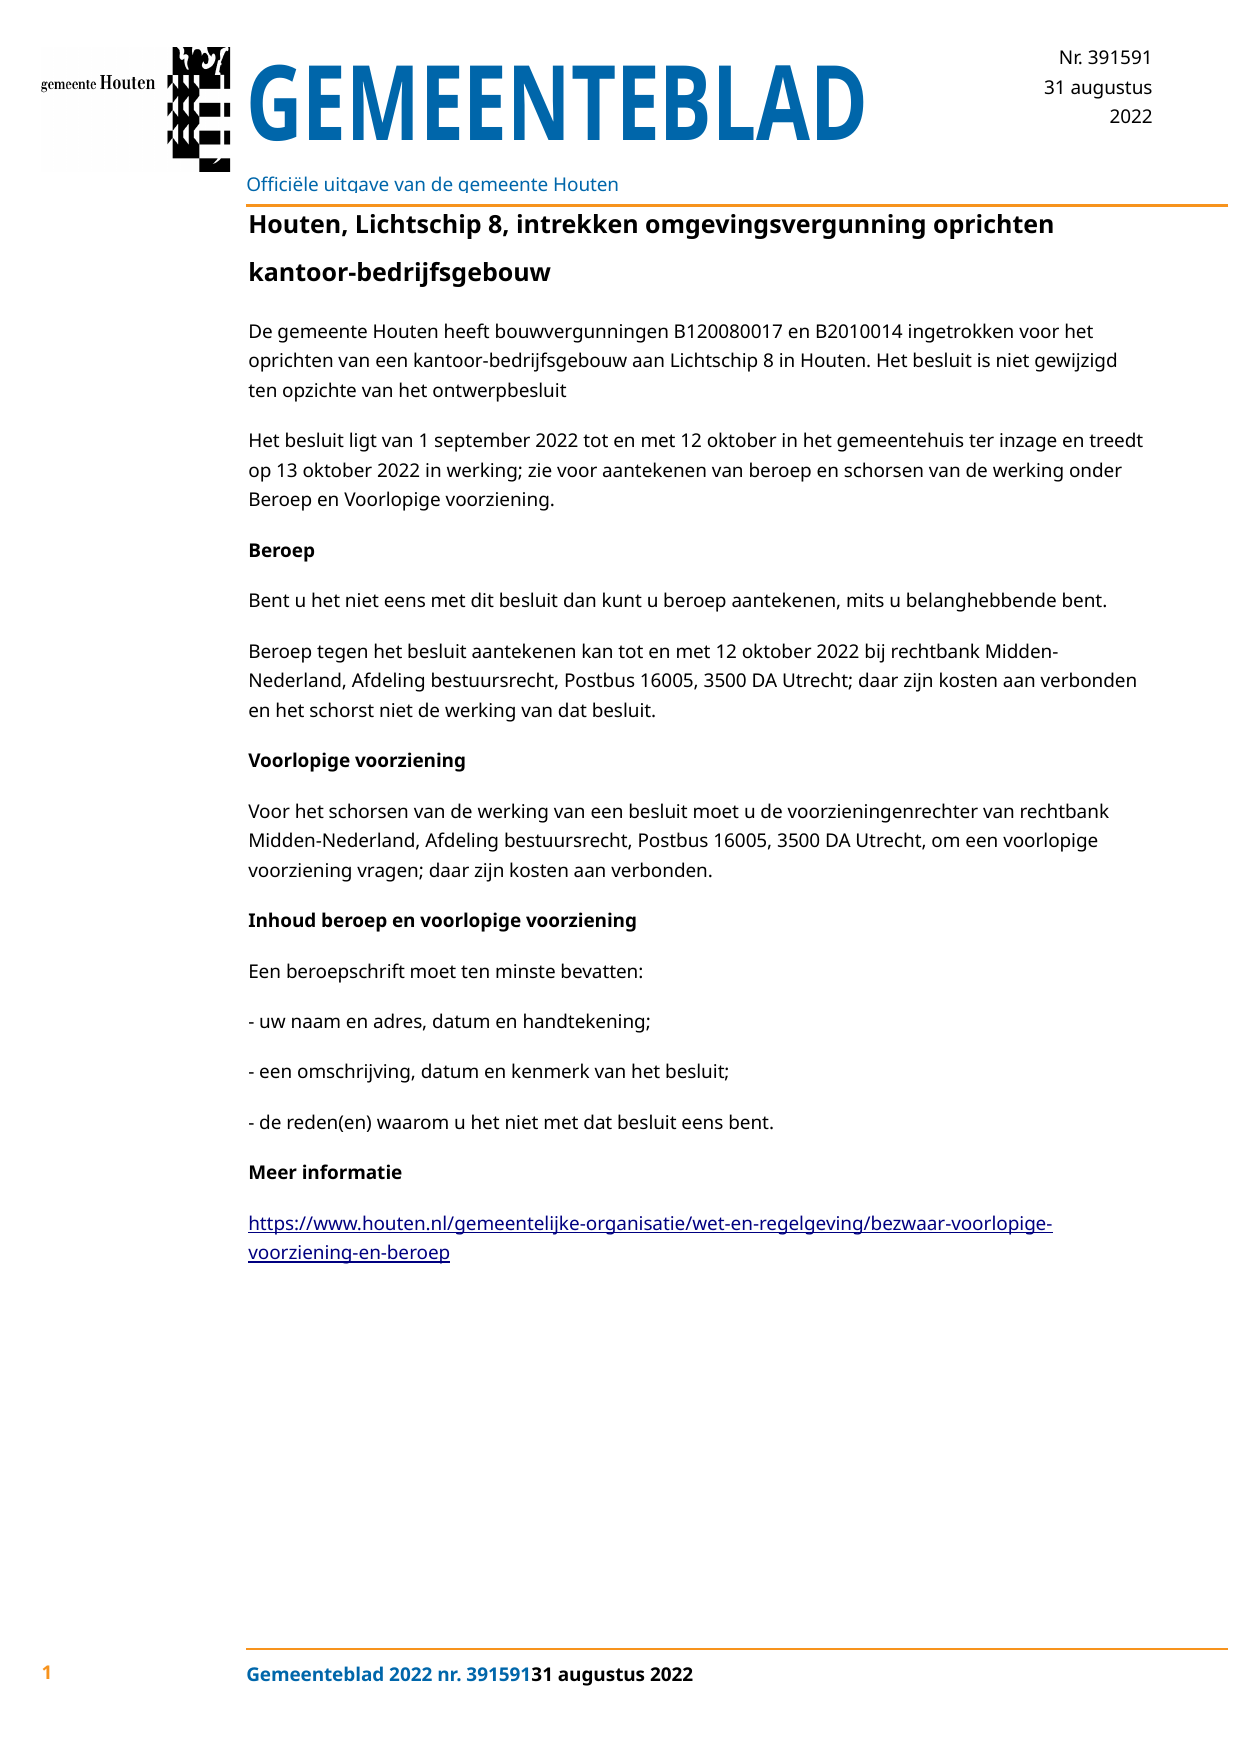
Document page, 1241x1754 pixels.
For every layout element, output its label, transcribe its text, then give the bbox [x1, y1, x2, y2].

text De gemeente Houten heeft bouwvergunningen B120080017 en B2010014 ingetrokken voor het oprichten van een kantoor-bedrijfsgebouw aan Lichtschip 8 in Houten. Het besluit is niet gewijzigd ten opzichte van het ontwerpbesluit [248, 318, 1152, 403]
text Beroep tegen het besluit aantekenen kan tot en met 12 oktober 2022 bij rechtbank Midden-Nederland, Afdeling bestuursrecht, Postbus 16005, 3500 DA Utrecht; daar zijn kosten aan verbonden en het schorst niet de werking van dat besluit. [248, 638, 1152, 723]
text Bent u het niet eens met dit besluit dan kunt u beroep aantekenen, mits u belanghebbende bent. [248, 587, 1152, 613]
text Beroep [248, 537, 1152, 563]
text Meer informatie [248, 1159, 1152, 1185]
text Voorlopige voorziening [248, 747, 1152, 773]
text - een omschrijving, datum en kenmerk van het besluit; [248, 1059, 1152, 1084]
text https://www.houten.nl/gemeentelijke-organisatie/wet-en-regelgeving/bezwaar-voorlopige-voorziening-en-beroep [248, 1210, 1152, 1265]
text Inhoud beroep en voorlopige voorziening [248, 907, 1152, 933]
picture [41, 47, 231, 172]
text - uw naam en adres, datum en handtekening; [248, 1008, 1152, 1034]
text Een beroepschrift moet ten minste bevatten: [248, 958, 1152, 984]
text Het besluit ligt van 1 september 2022 tot en met 12 oktober in het gemeentehuis ter inzage en treedt op 13 oktober 2022 in werking; zie voor aantekenen van beroep en schorsen van de werking onder Beroep en Voorlopige voorziening. [248, 427, 1152, 512]
text Houten, Lichtschip 8, intrekken omgevingsvergunning oprichten kantoor-bedrijfsgebouw [248, 207, 1152, 288]
text - de reden(en) waarom u het niet met dat besluit eens bent. [248, 1109, 1152, 1135]
text Voor het schorsen van de werking van een besluit moet u de voorzieningenrechter van rechtbank Midden-Nederland, Afdeling bestuursrecht, Postbus 16005, 3500 DA Utrecht, om een voorlopige voorziening vragen; daar zijn kosten aan verbonden. [248, 798, 1152, 883]
